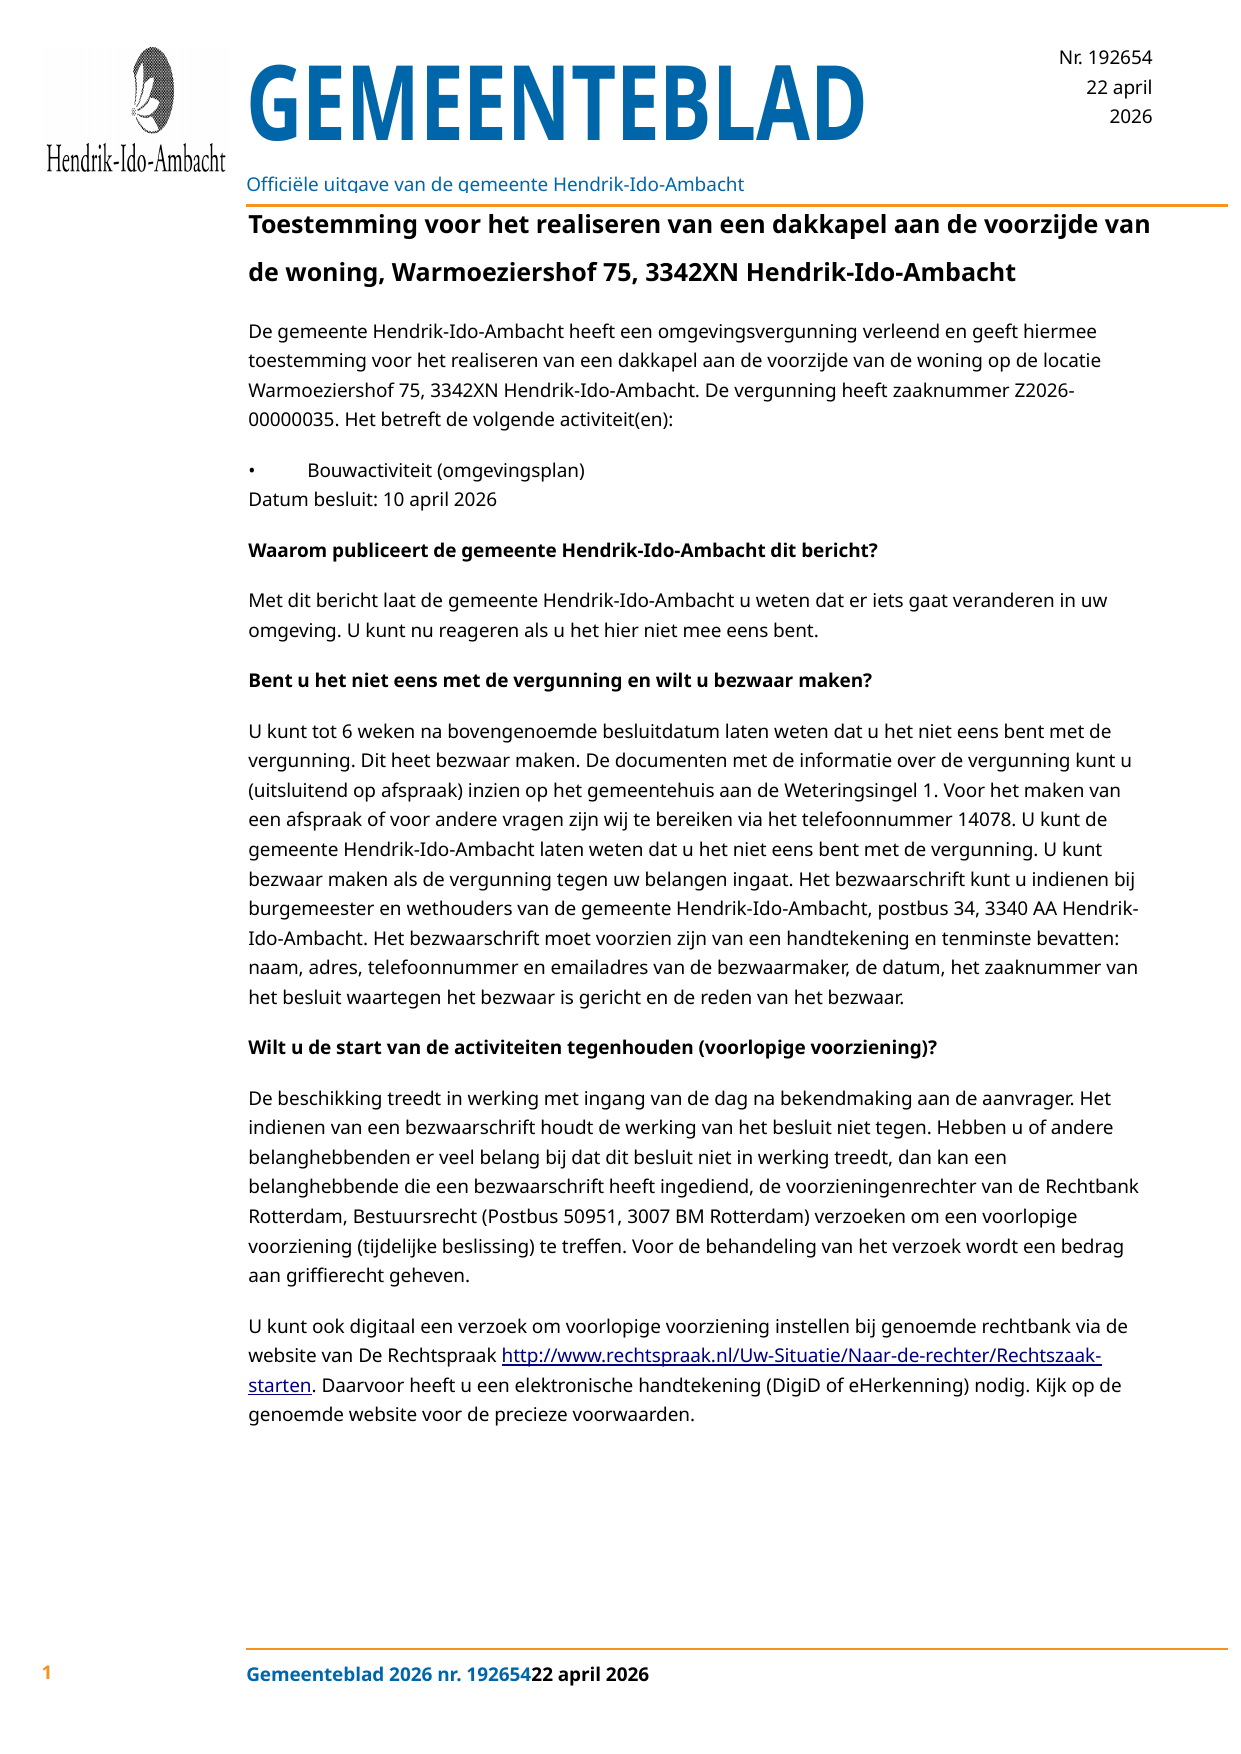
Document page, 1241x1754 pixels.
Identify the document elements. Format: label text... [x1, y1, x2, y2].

list Bouwactiviteit (omgevingsplan) [248, 457, 1152, 483]
text De gemeente Hendrik-Ido-Ambacht heeft een omgevingsvergunning verleend en geeft hiermee toestemming voor het realiseren van een dakkapel aan de voorzijde van de woning op de locatie Warmoeziershof 75, 3342XN Hendrik-Ido-Ambacht. De vergunning heeft zaaknummer Z2026-00000035. Het betreft de volgende activiteit(en): [248, 318, 1152, 432]
text U kunt ook digitaal een verzoek om voorlopige voorziening instellen bij genoemde rechtbank via de website van De Rechtspraak http://www.rechtspraak.nl/Uw-Situatie/Naar-de-rechter/Rechtszaak-starten. Daarvoor heeft u een elektronische handtekening (DigiD of eHerkenning) nodig. Kijk op de genoemde website voor de precieze voorwaarden. [248, 1313, 1152, 1427]
text Datum besluit: 10 april 2026 [248, 487, 1152, 512]
text Met dit bericht laat de gemeente Hendrik-Ido-Ambacht u weten dat er iets gaat veranderen in uw omgeving. U kunt nu reageren als u het hier niet mee eens bent. [248, 587, 1152, 643]
text Wilt u de start van de activiteiten tegenhouden (voorlopige voorziening)? [248, 1034, 1152, 1060]
text Waarom publiceert de gemeente Hendrik-Ido-Ambacht dit bericht? [248, 537, 1152, 563]
text U kunt tot 6 weken na bovengenoemde besluitdatum laten weten dat u het niet eens bent met de vergunning. Dit heet bezwaar maken. De documenten met de informatie over de vergunning kunt u (uitsluitend op afspraak) inzien op het gemeentehuis aan de Weteringsingel 1. Voor het maken van een afspraak of voor andere vragen zijn wij te bereiken via het telefoonnummer 14078. U kunt de gemeente Hendrik-Ido-Ambacht laten weten dat u het niet eens bent met de vergunning. U kunt bezwaar maken als de vergunning tegen uw belangen ingaat. Het bezwaarschrift kunt u indienen bij burgemeester en wethouders van de gemeente Hendrik-Ido-Ambacht, postbus 34, 3340 AA Hendrik-Ido-Ambacht. Het bezwaarschrift moet voorzien zijn van een handtekening en tenminste bevatten: naam, adres, telefoonnummer en emailadres van de bezwaarmaker, de datum, het zaaknummer van het besluit waartegen het bezwaar is gericht en de reden van het bezwaar. [248, 718, 1152, 1010]
text Toestemming voor het realiseren van een dakkapel aan de voorzijde van de woning, Warmoeziershof 75, 3342XN Hendrik-Ido-Ambacht [248, 207, 1152, 288]
text Bent u het niet eens met de vergunning en wilt u bezwaar maken? [248, 667, 1152, 693]
picture [41, 47, 231, 172]
text De beschikking treedt in werking met ingang van de dag na bekendmaking aan de aanvrager. Het indienen van een bezwaarschrift houdt de werking van het besluit niet tegen. Hebben u of andere belanghebbenden er veel belang bij dat dit besluit niet in werking treedt, dan kan een belanghebbende die een bezwaarschrift heeft ingediend, de voorzieningenrechter van de Rechtbank Rotterdam, Bestuursrecht (Postbus 50951, 3007 BM Rotterdam) verzoeken om een voorlopige voorziening (tijdelijke beslissing) te treffen. Voor de behandeling van het verzoek wordt een bedrag aan griffierecht geheven. [248, 1085, 1152, 1288]
